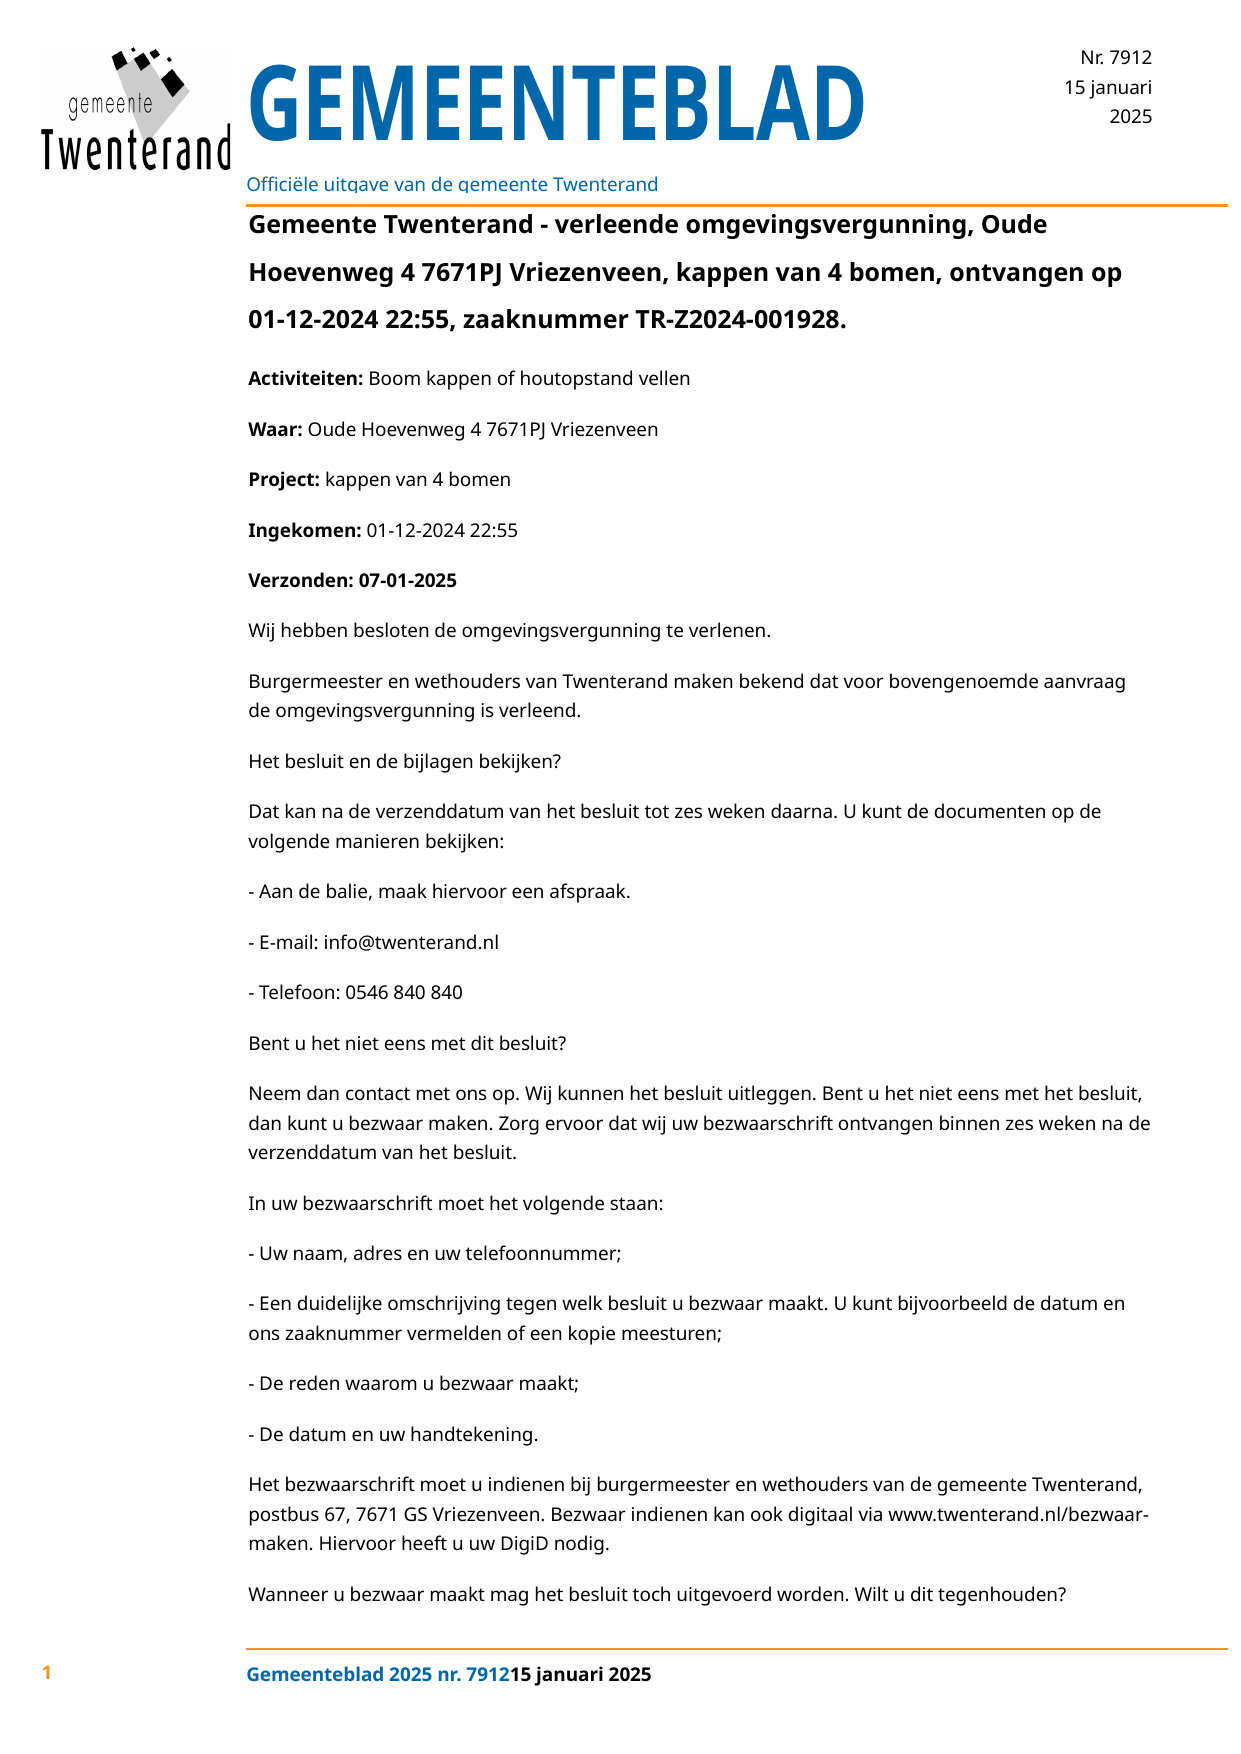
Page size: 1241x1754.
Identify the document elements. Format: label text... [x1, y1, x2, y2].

text Ingekomen: 01-12-2024 22:55 [248, 517, 1152, 542]
text Het besluit en de bijlagen bekijken? [248, 748, 1152, 774]
text Wanneer u bezwaar maakt mag het besluit toch uitgevoerd worden. Wilt u dit tegenhouden? [248, 1581, 1152, 1607]
text Neem dan contact met ons op. Wij kunnen het besluit uitleggen. Bent u het niet eens met het besluit, dan kunt u bezwaar maken. Zorg ervoor dat wij uw bezwaarschrift ontvangen binnen zes weken na de verzenddatum van het besluit. [248, 1080, 1152, 1165]
text Activiteiten: Boom kappen of houtopstand vellen [248, 366, 1152, 391]
text In uw bezwaarschrift moet het volgende staan: [248, 1190, 1152, 1215]
text - E-mail: info@twenterand.nl [248, 929, 1152, 954]
text - Een duidelijke omschrijving tegen welk besluit u bezwaar maakt. U kunt bijvoorbeeld de datum en ons zaaknummer vermelden of een kopie meesturen; [248, 1291, 1152, 1346]
text Bent u het niet eens met dit besluit? [248, 1030, 1152, 1055]
text - Uw naam, adres en uw telefoonnummer; [248, 1240, 1152, 1266]
text Het bezwaarschrift moet u indienen bij burgermeester en wethouders van de gemeente Twenterand, postbus 67, 7671 GS Vriezenveen. Bezwaar indienen kan ook digitaal via www.twenterand.nl/bezwaar-maken. Hiervoor heeft u uw DigiD nodig. [248, 1471, 1152, 1556]
text - Telefoon: 0546 840 840 [248, 979, 1152, 1005]
text - De datum en uw handtekening. [248, 1421, 1152, 1447]
text Dat kan na de verzenddatum van het besluit tot zes weken daarna. U kunt de documenten op de volgende manieren bekijken: [248, 798, 1152, 854]
text - Aan de balie, maak hiervoor een afspraak. [248, 878, 1152, 904]
text Verzonden: 07-01-2025 [248, 567, 1152, 593]
text - De reden waarom u bezwaar maakt; [248, 1371, 1152, 1396]
text Wij hebben besloten de omgevingsvergunning te verlenen. [248, 618, 1152, 643]
text Gemeente Twenterand - verleende omgevingsvergunning, Oude Hoevenweg 4 7671PJ Vriezenveen, kappen van 4 bomen, ontvangen op 01-12-2024 22:55, zaaknummer TR-Z2024-001928. [248, 207, 1152, 336]
text Burgermeester en wethouders van Twenterand maken bekend dat voor bovengenoemde aanvraag de omgevingsvergunning is verleend. [248, 668, 1152, 723]
text Waar: Oude Hoevenweg 4 7671PJ Vriezenveen [248, 416, 1152, 442]
text Project: kappen van 4 bomen [248, 466, 1152, 492]
picture [41, 47, 231, 172]
